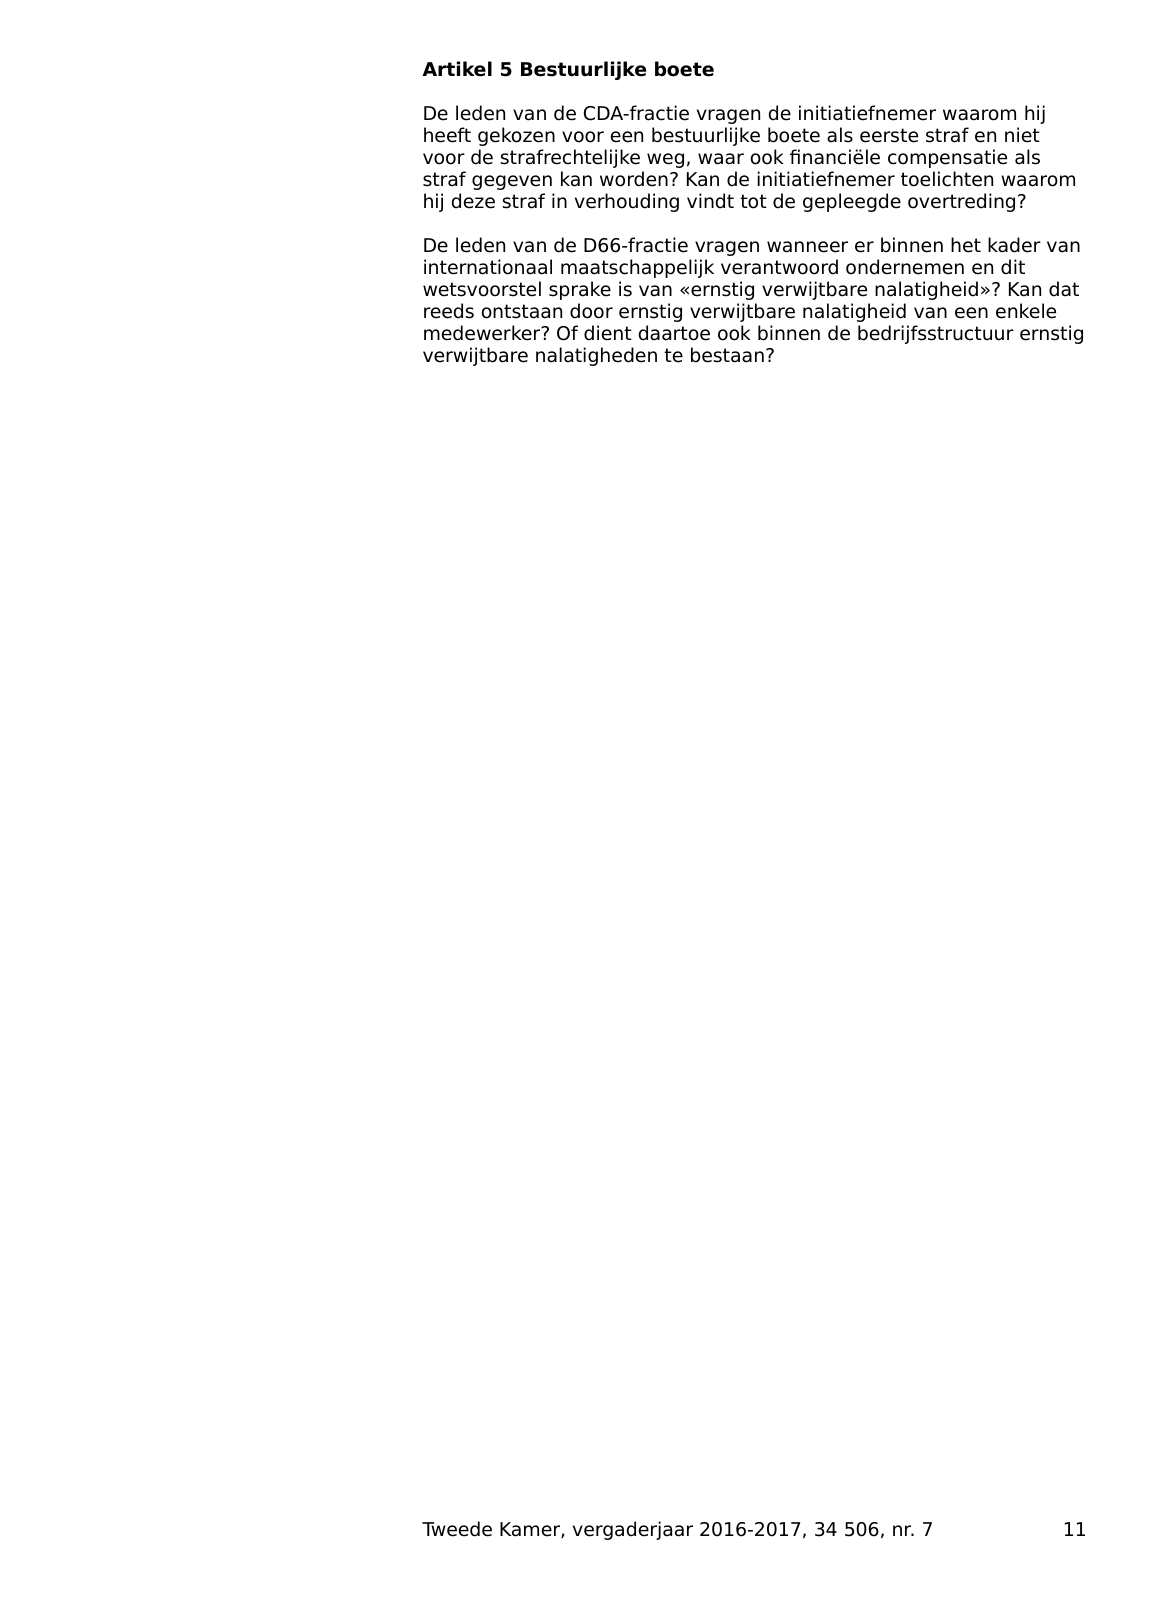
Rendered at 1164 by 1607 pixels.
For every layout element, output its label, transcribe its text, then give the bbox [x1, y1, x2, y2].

text De leden van de D66-fractie vragen wanneer er binnen het kader van internationaal maatschappelijk verantwoord ondernemen en dit wetsvoorstel sprake is van «ernstig verwijtbare nalatigheid»? Kan dat reeds ontstaan door ernstig verwijtbare nalatigheid van een enkele medewerker? Of dient daartoe ook binnen de bedrijfsstructuur ernstig verwijtbare nalatigheden te bestaan? [422, 235, 1087, 367]
subtitle Artikel 5 Bestuurlijke boete [422, 59, 1087, 81]
text De leden van de CDA-fractie vragen de initiatiefnemer waarom hij heeft gekozen voor een bestuurlijke boete als eerste straf en niet voor de strafrechtelijke weg, waar ook financiële compensatie als straf gegeven kan worden? Kan de initiatiefnemer toelichten waarom hij deze straf in verhouding vindt tot de gepleegde overtreding? [422, 103, 1087, 213]
